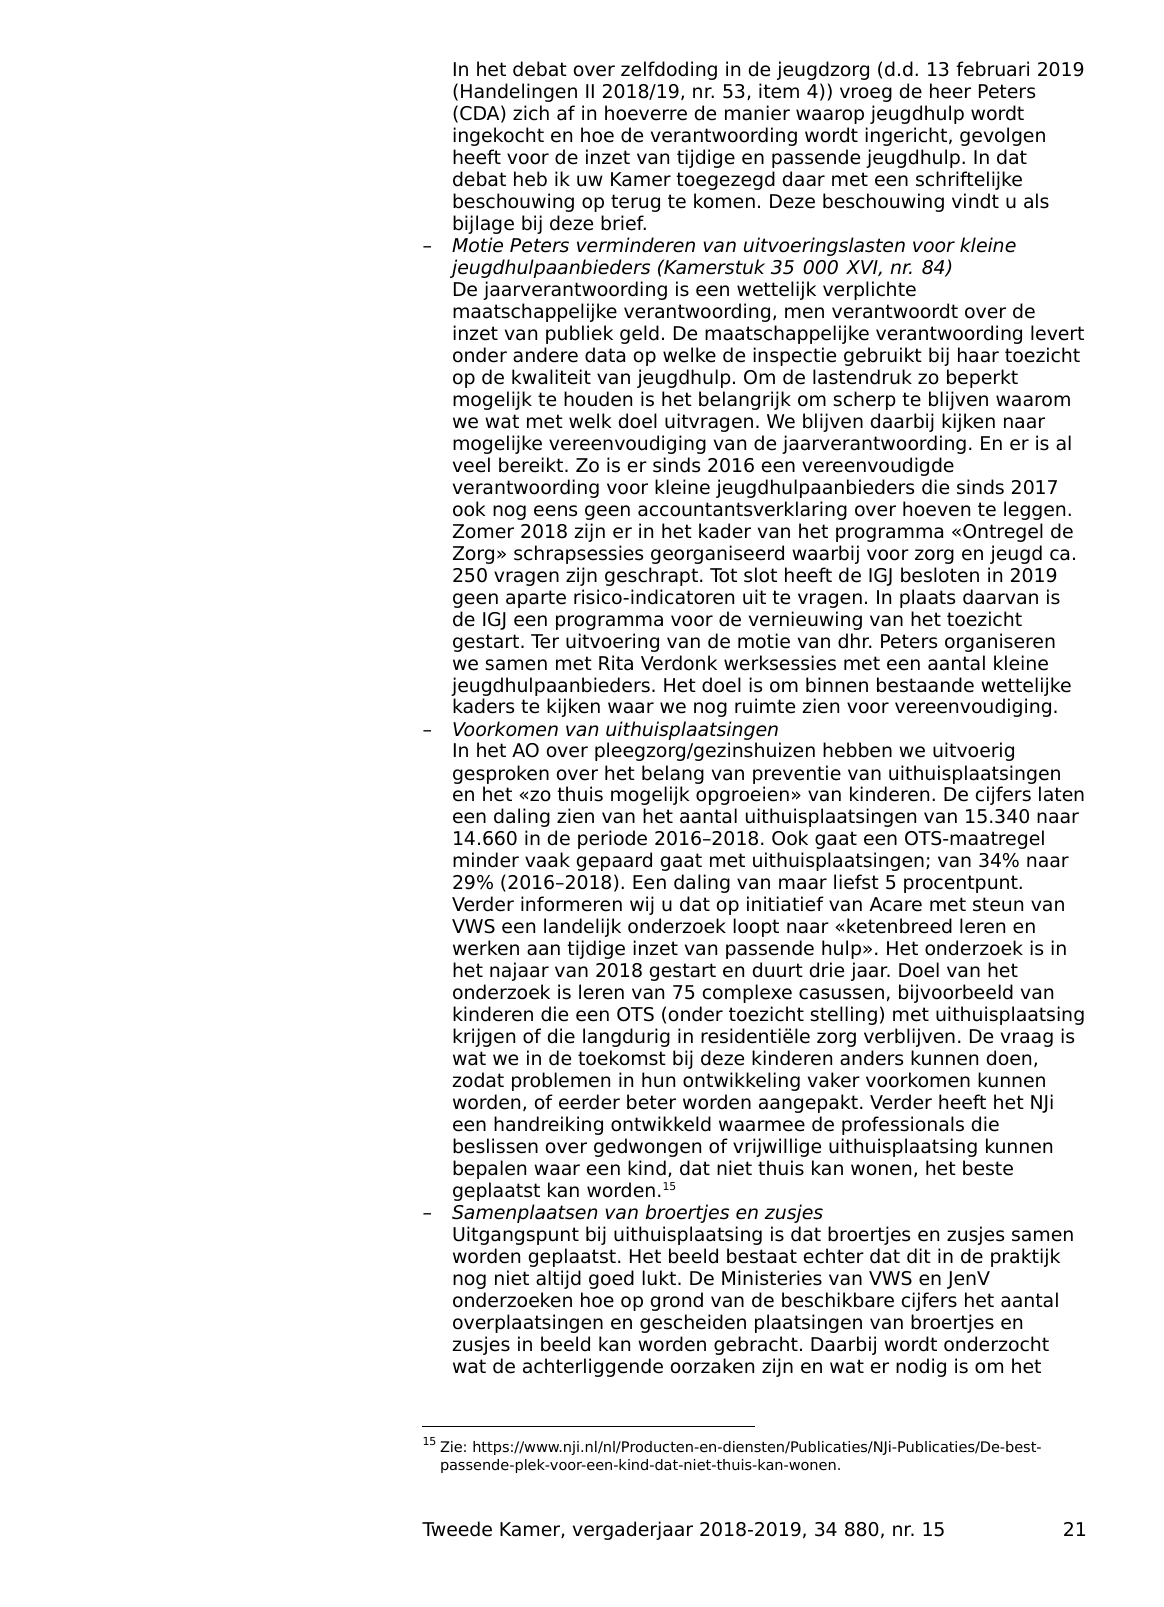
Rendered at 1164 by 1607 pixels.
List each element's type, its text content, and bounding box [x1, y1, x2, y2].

text – Samenplaatsen van broertjes en zusjes [422, 1202, 1087, 1224]
text In het debat over zelfdoding in de jeugdzorg (d.d. 13 februari 2019 (Handelingen II 2018/19, nr. 53, item 4)) vroeg de heer Peters (CDA) zich af in hoeverre de manier waarop jeugdhulp wordt ingekocht en hoe de verantwoording wordt ingericht, gevolgen heeft voor de inzet van tijdige en passende jeugdhulp. In dat debat heb ik uw Kamer toegezegd daar met een schriftelijke beschouwing op terug te komen. Deze beschouwing vindt u als bijlage bij deze brief. [452, 59, 1087, 235]
text Zie: https://www.nji.nl/nl/Producten-en-diensten/Publicaties/NJi-Publicaties/De-best-passende-plek-voor-een-kind-dat-niet-thuis-kan-wonen. [422, 1435, 1087, 1474]
text Uitgangspunt bij uithuisplaatsing is dat broertjes en zusjes samen worden geplaatst. Het beeld bestaat echter dat dit in de praktijk nog niet altijd goed lukt. De Ministeries van VWS en JenV onderzoeken hoe op grond van de beschikbare cijfers het aantal overplaatsingen en gescheiden plaatsingen van broertjes en zusjes in beeld kan worden gebracht. Daarbij wordt onderzocht wat de achterliggende oorzaken zijn en wat er nodig is om het [452, 1224, 1087, 1378]
text De jaarverantwoording is een wettelijk verplichte maatschappelijke verantwoording, men verantwoordt over de inzet van publiek geld. De maatschappelijke verantwoording levert onder andere data op welke de inspectie gebruikt bij haar toezicht op de kwaliteit van jeugdhulp. Om de lastendruk zo beperkt mogelijk te houden is het belangrijk om scherp te blijven waarom we wat met welk doel uitvragen. We blijven daarbij kijken naar mogelijke vereenvoudiging van de jaarverantwoording. En er is al veel bereikt. Zo is er sinds 2016 een vereenvoudigde verantwoording voor kleine jeugdhulpaanbieders die sinds 2017 ook nog eens geen accountantsverklaring over hoeven te leggen. Zomer 2018 zijn er in het kader van het programma «Ontregel de Zorg» schrapsessies georganiseerd waarbij voor zorg en jeugd ca. 250 vragen zijn geschrapt. Tot slot heeft de IGJ besloten in 2019 geen aparte risico-indicatoren uit te vragen. In plaats daarvan is de IGJ een programma voor de vernieuwing van het toezicht gestart. Ter uitvoering van de motie van dhr. Peters organiseren we samen met Rita Verdonk werksessies met een aantal kleine jeugdhulpaanbieders. Het doel is om binnen bestaande wettelijke kaders te kijken waar we nog ruimte zien voor vereenvoudiging. [452, 279, 1087, 718]
text In het AO over pleegzorg/gezinshuizen hebben we uitvoerig gesproken over het belang van preventie van uithuisplaatsingen en het «zo thuis mogelijk opgroeien» van kinderen. De cijfers laten een daling zien van het aantal uithuisplaatsingen van 15.340 naar 14.660 in de periode 2016–2018. Ook gaat een OTS-maatregel minder vaak gepaard gaat met uithuisplaatsingen; van 34% naar 29% (2016–2018). Een daling van maar liefst 5 procentpunt. Verder informeren wij u dat op initiatief van Acare met steun van VWS een landelijk onderzoek loopt naar «ketenbreed leren en werken aan tijdige inzet van passende hulp». Het onderzoek is in het najaar van 2018 gestart en duurt drie jaar. Doel van het onderzoek is leren van 75 complexe casussen, bijvoorbeeld van kinderen die een OTS (onder toezicht stelling) met uithuisplaatsing krijgen of die langdurig in residentiële zorg verblijven. De vraag is wat we in de toekomst bij deze kinderen anders kunnen doen, zodat problemen in hun ontwikkeling vaker voorkomen kunnen worden, of eerder beter worden aangepakt. Verder heeft het NJi een handreiking ontwikkeld waarmee de professionals die beslissen over gedwongen of vrijwillige uithuisplaatsing kunnen bepalen waar een kind, dat niet thuis kan wonen, het beste geplaatst kan worden. [452, 740, 1087, 1202]
text – Voorkomen van uithuisplaatsingen [422, 718, 1087, 740]
text – Motie Peters verminderen van uitvoeringslasten voor kleine jeugdhulpaanbieders (Kamerstuk 35 000 XVI, nr. 84) [422, 235, 1087, 279]
